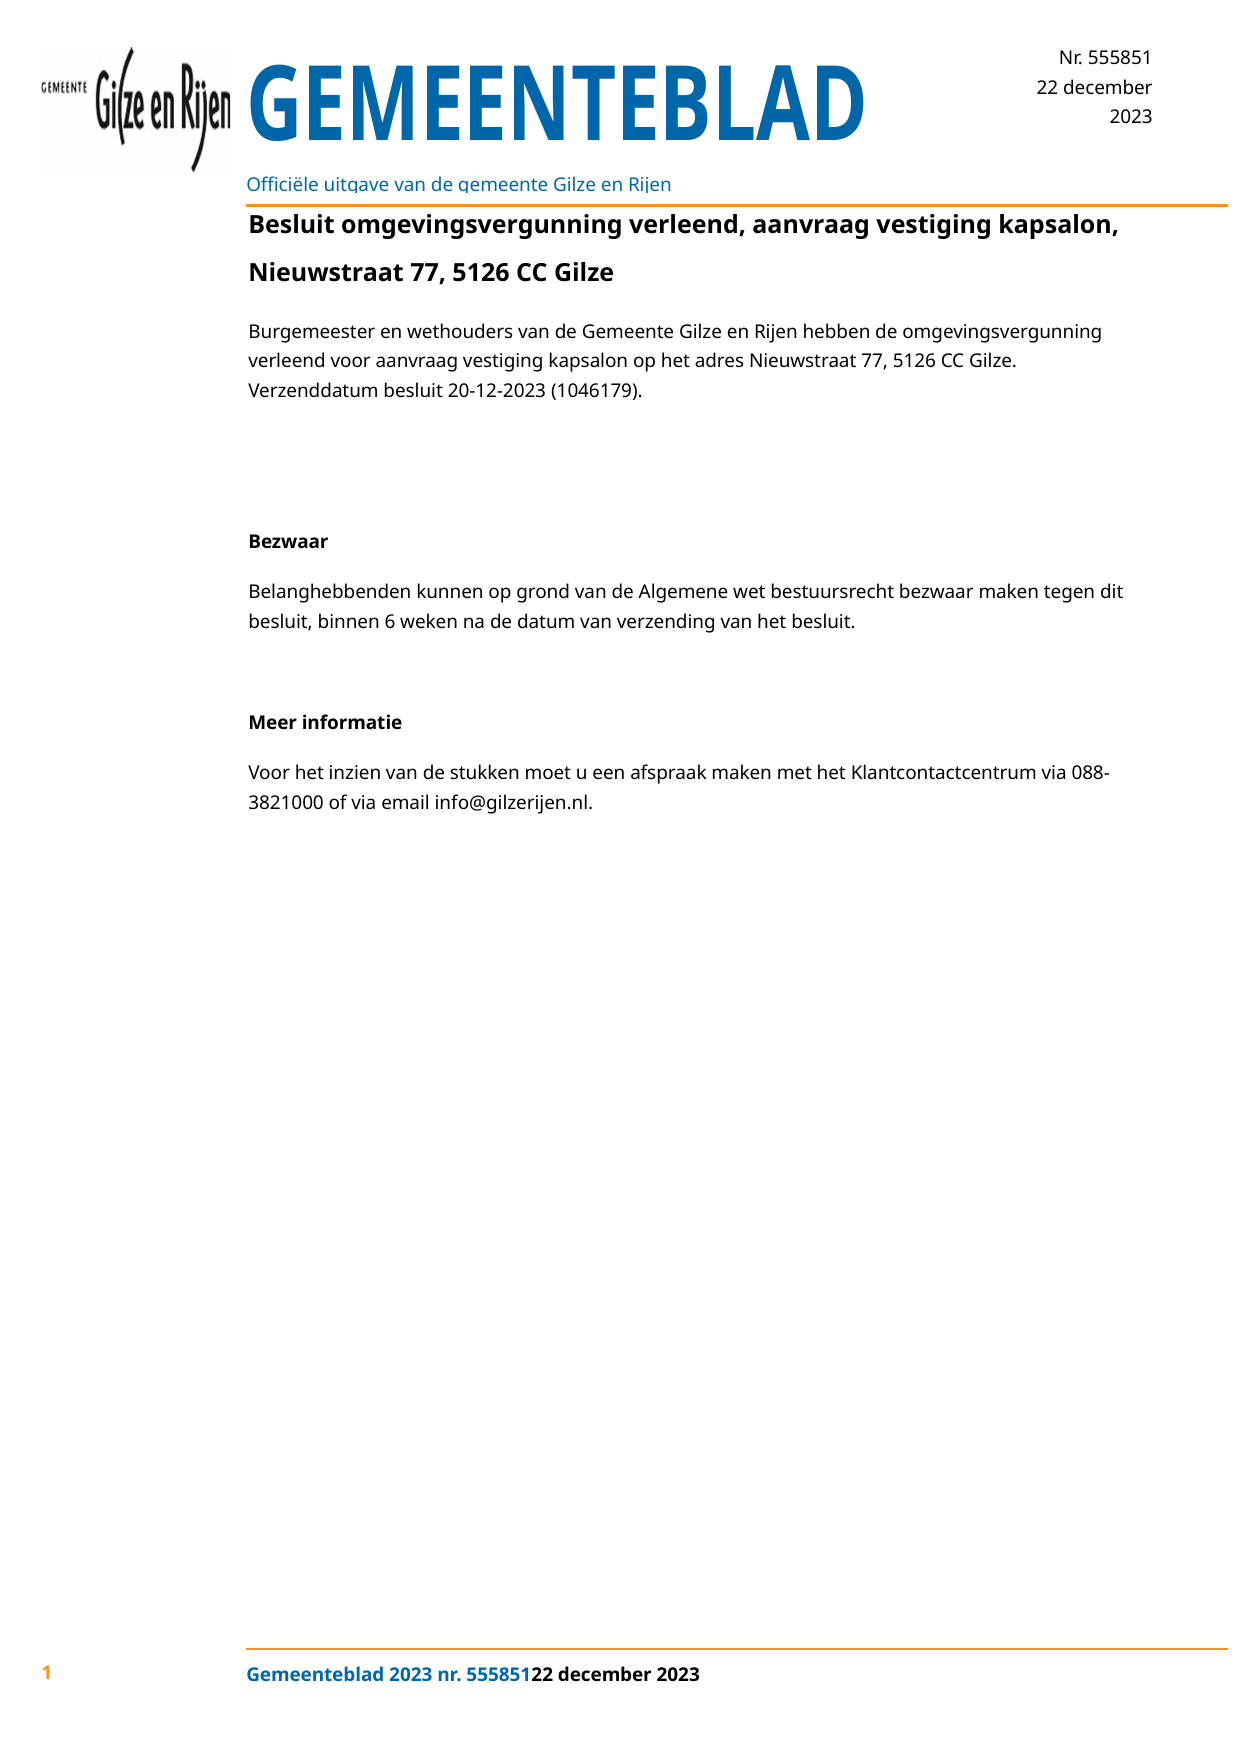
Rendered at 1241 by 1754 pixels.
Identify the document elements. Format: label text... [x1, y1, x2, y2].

picture [41, 47, 231, 172]
text Belanghebbenden kunnen op grond van de Algemene wet bestuursrecht bezwaar maken tegen dit besluit, binnen 6 weken na de datum van verzending van het besluit. [248, 579, 1152, 634]
text Bezwaar [248, 528, 1152, 554]
text Burgemeester en wethouders van de Gemeente Gilze en Rijen hebben de omgevingsvergunning verleend voor aanvraag vestiging kapsalon op het adres Nieuwstraat 77, 5126 CC Gilze. Verzenddatum besluit 20-12-2023 (1046179). [248, 318, 1152, 403]
text Besluit omgevingsvergunning verleend, aanvraag vestiging kapsalon, Nieuwstraat 77, 5126 CC Gilze [248, 207, 1152, 288]
text Voor het inzien van de stukken moet u een afspraak maken met het Klantcontactcentrum via 088-3821000 of via email info@gilzerijen.nl. [248, 759, 1152, 815]
text Meer informatie [248, 709, 1152, 735]
